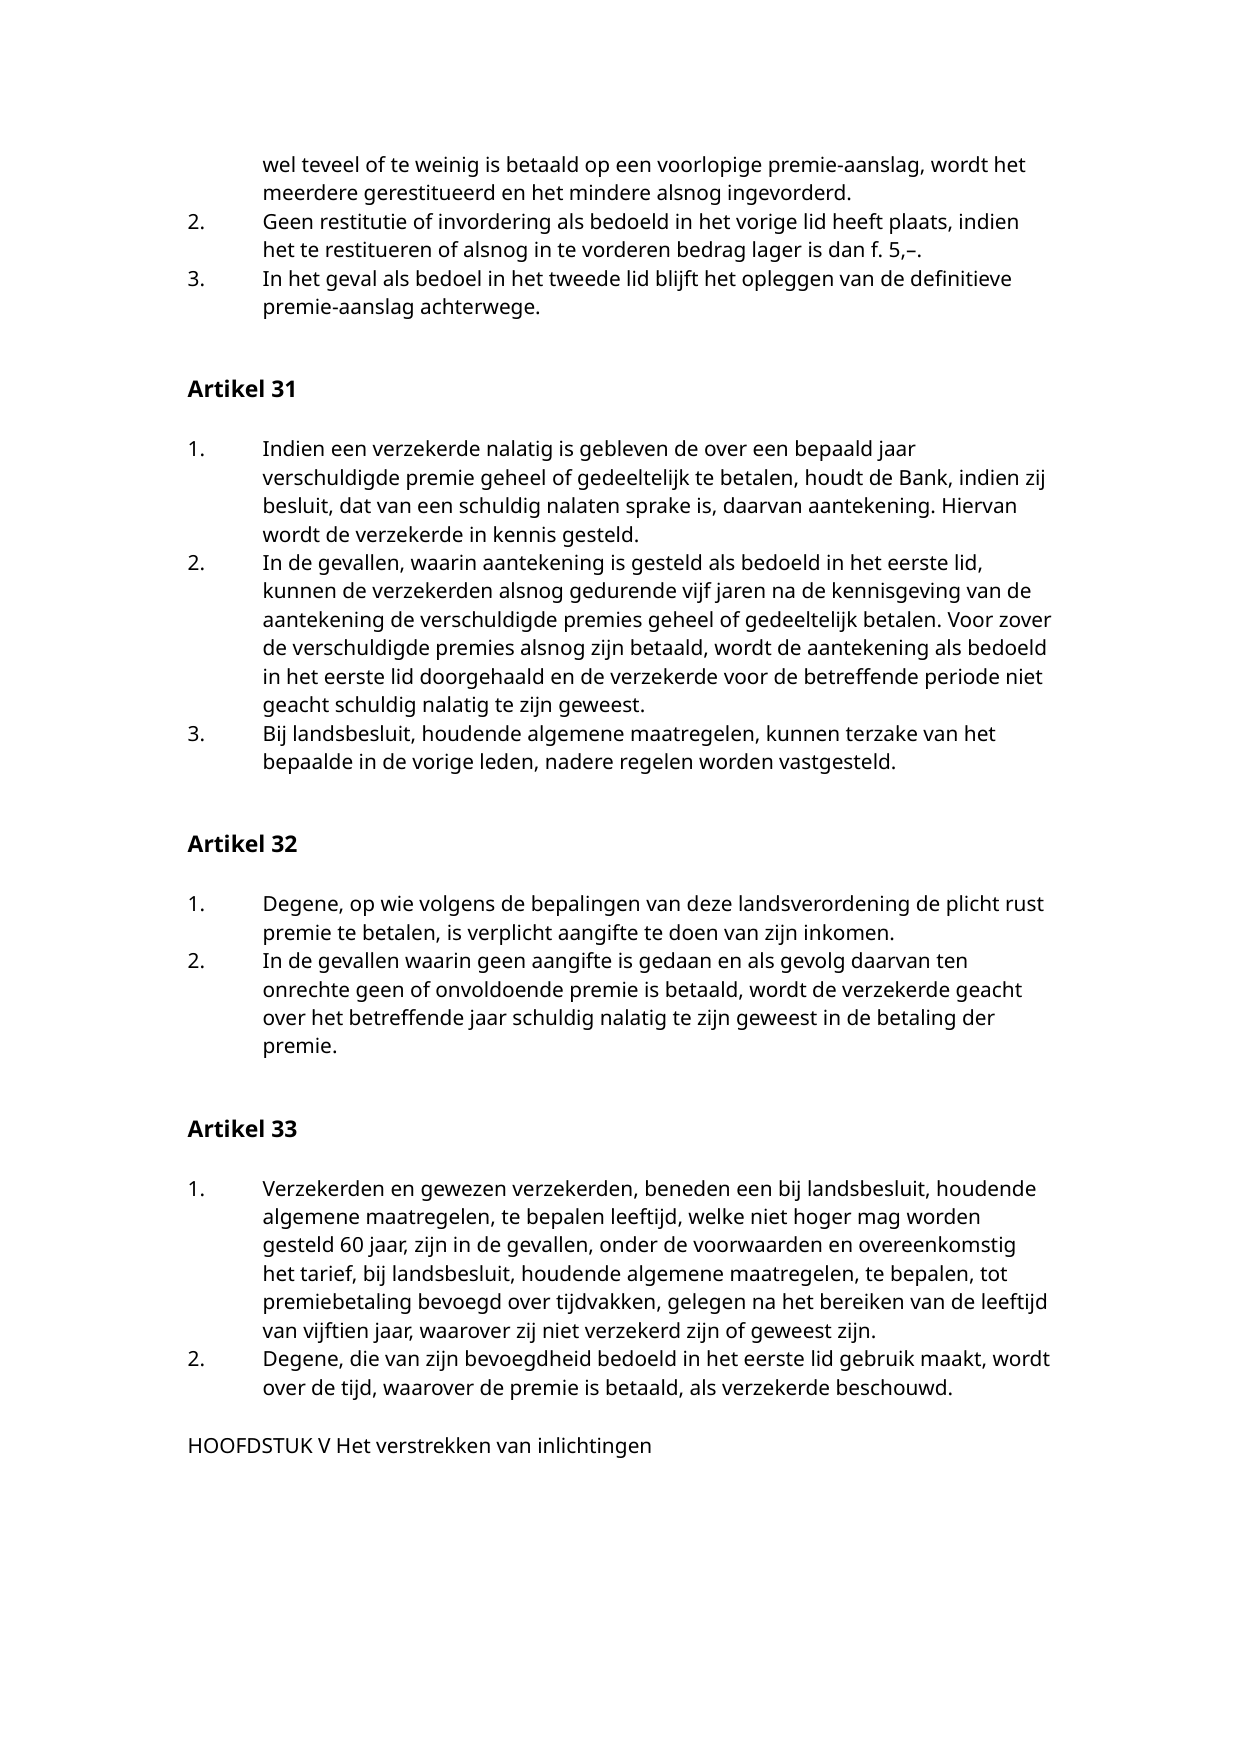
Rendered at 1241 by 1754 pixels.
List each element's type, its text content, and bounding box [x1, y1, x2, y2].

list Verzekerden en gewezen verzekerden, beneden een bij landsbesluit, houdende algemene maatregelen, te bepalen leeftijd, welke niet hoger mag worden gesteld 60 jaar, zijn in de gevallen, onder de voorwaarden en overeenkomstig het tarief, bij landsbesluit, houdende algemene maatregelen, te bepalen, tot premiebetaling bevoegd over tijdvakken, gelegen na het bereiken van de leeftijd van vijftien jaar, waarover zij niet verzekerd zijn of geweest zijn. [187, 1174, 1053, 1344]
list In de gevallen, waarin aantekening is gesteld als bedoeld in het eerste lid, kunnen de verzekerden alsnog gedurende vijf jaren na de kennisgeving van de aantekening de verschuldigde premies geheel of gedeeltelijk betalen. Voor zover de verschuldigde premies alsnog zijn betaald, wordt de aantekening als bedoeld in het eerste lid doorgehaald en de verzekerde voor de betreffende periode niet geacht schuldig nalatig te zijn geweest. [187, 548, 1053, 719]
list wel teveel of te weinig is betaald op een voorlopige premie-aanslag, wordt het meerdere gerestitueerd en het mindere alsnog ingevorderd. [187, 150, 1053, 207]
subtitle Artikel 31 [187, 373, 1053, 404]
subtitle HOOFDSTUK V Het verstrekken van inlichtingen [187, 1431, 1053, 1460]
subtitle Artikel 33 [187, 1112, 1053, 1144]
list Indien een verzekerde nalatig is gebleven de over een bepaald jaar verschuldigde premie geheel of gedeeltelijk te betalen, houdt de Bank, indien zij besluit, dat van een schuldig nalaten sprake is, daarvan aantekening. Hiervan wordt de verzekerde in kennis gesteld. [187, 434, 1053, 548]
subtitle Artikel 32 [187, 828, 1053, 859]
list In de gevallen waarin geen aangifte is gedaan en als gevolg daarvan ten onrechte geen of onvoldoende premie is betaald, wordt de verzekerde geacht over het betreffende jaar schuldig nalatig te zijn geweest in de betaling der premie. [187, 946, 1053, 1060]
list Bij landsbesluit, houdende algemene maatregelen, kunnen terzake van het bepaalde in de vorige leden, nadere regelen worden vastgesteld. [187, 719, 1053, 776]
list In het geval als bedoel in het tweede lid blijft het opleggen van de definitieve premie-aanslag achterwege. [187, 264, 1053, 321]
list Degene, op wie volgens de bepalingen van deze landsverordening de plicht rust premie te betalen, is verplicht aangifte te doen van zijn inkomen. [187, 889, 1053, 946]
list Degene, die van zijn bevoegdheid bedoeld in het eerste lid gebruik maakt, wordt over de tijd, waarover de premie is betaald, als verzekerde beschouwd. [187, 1344, 1053, 1401]
list Geen restitutie of invordering als bedoeld in het vorige lid heeft plaats, indien het te restitueren of alsnog in te vorderen bedrag lager is dan f. 5,–. [187, 207, 1053, 264]
